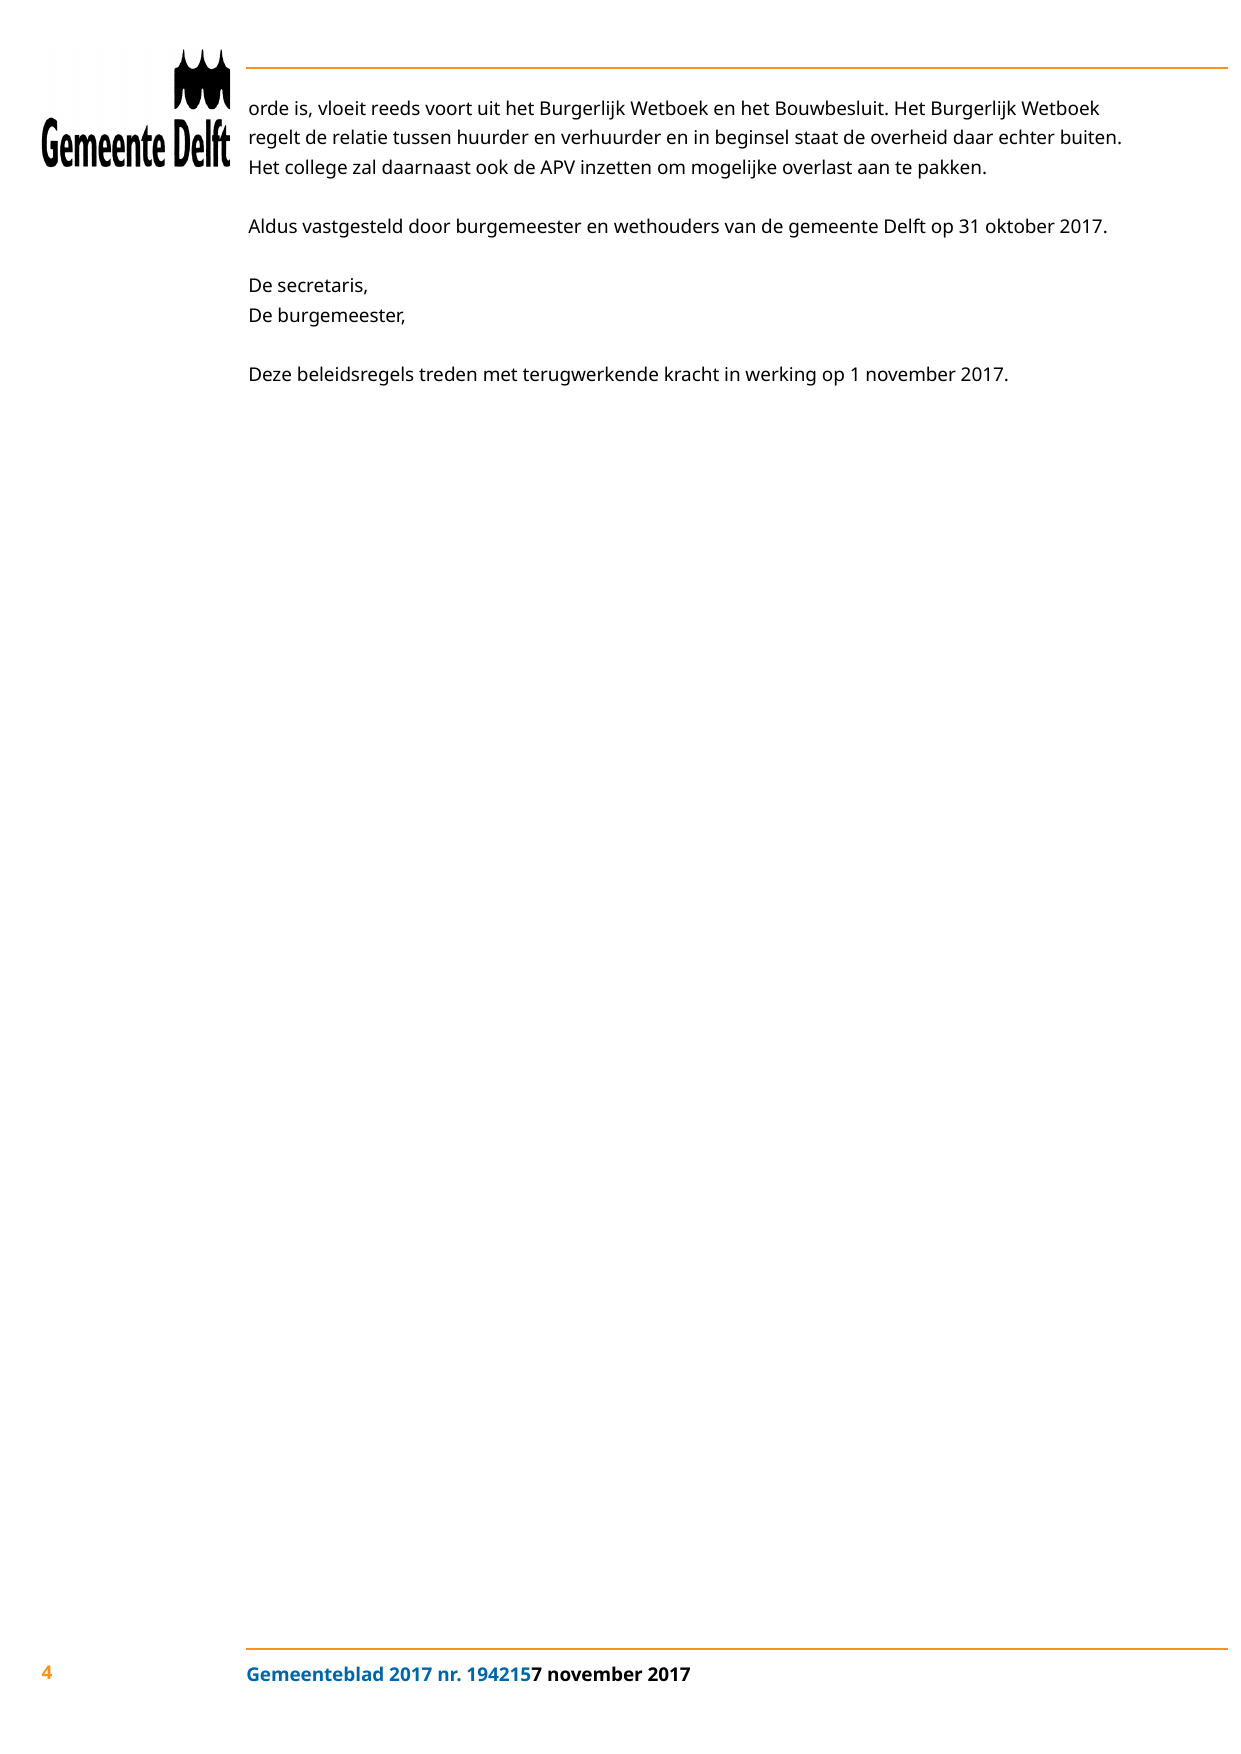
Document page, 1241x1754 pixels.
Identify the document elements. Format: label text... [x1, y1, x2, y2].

text Deze beleidsregels treden met terugwerkende kracht in werking op 1 november 2017. [248, 361, 1152, 387]
text Aldus vastgesteld door burgemeester en wethouders van de gemeente Delft op 31 oktober 2017. [248, 213, 1152, 239]
picture [41, 47, 231, 172]
text De secretaris, [248, 272, 1152, 298]
text De burgemeester, [248, 302, 1152, 328]
text orde is, vloeit reeds voort uit het Burgerlijk Wetboek en het Bouwbesluit. Het Burgerlijk Wetboek regelt de relatie tussen huurder en verhuurder en in beginsel staat de overheid daar echter buiten. Het college zal daarnaast ook de APV inzetten om mogelijke overlast aan te pakken. [248, 95, 1152, 180]
